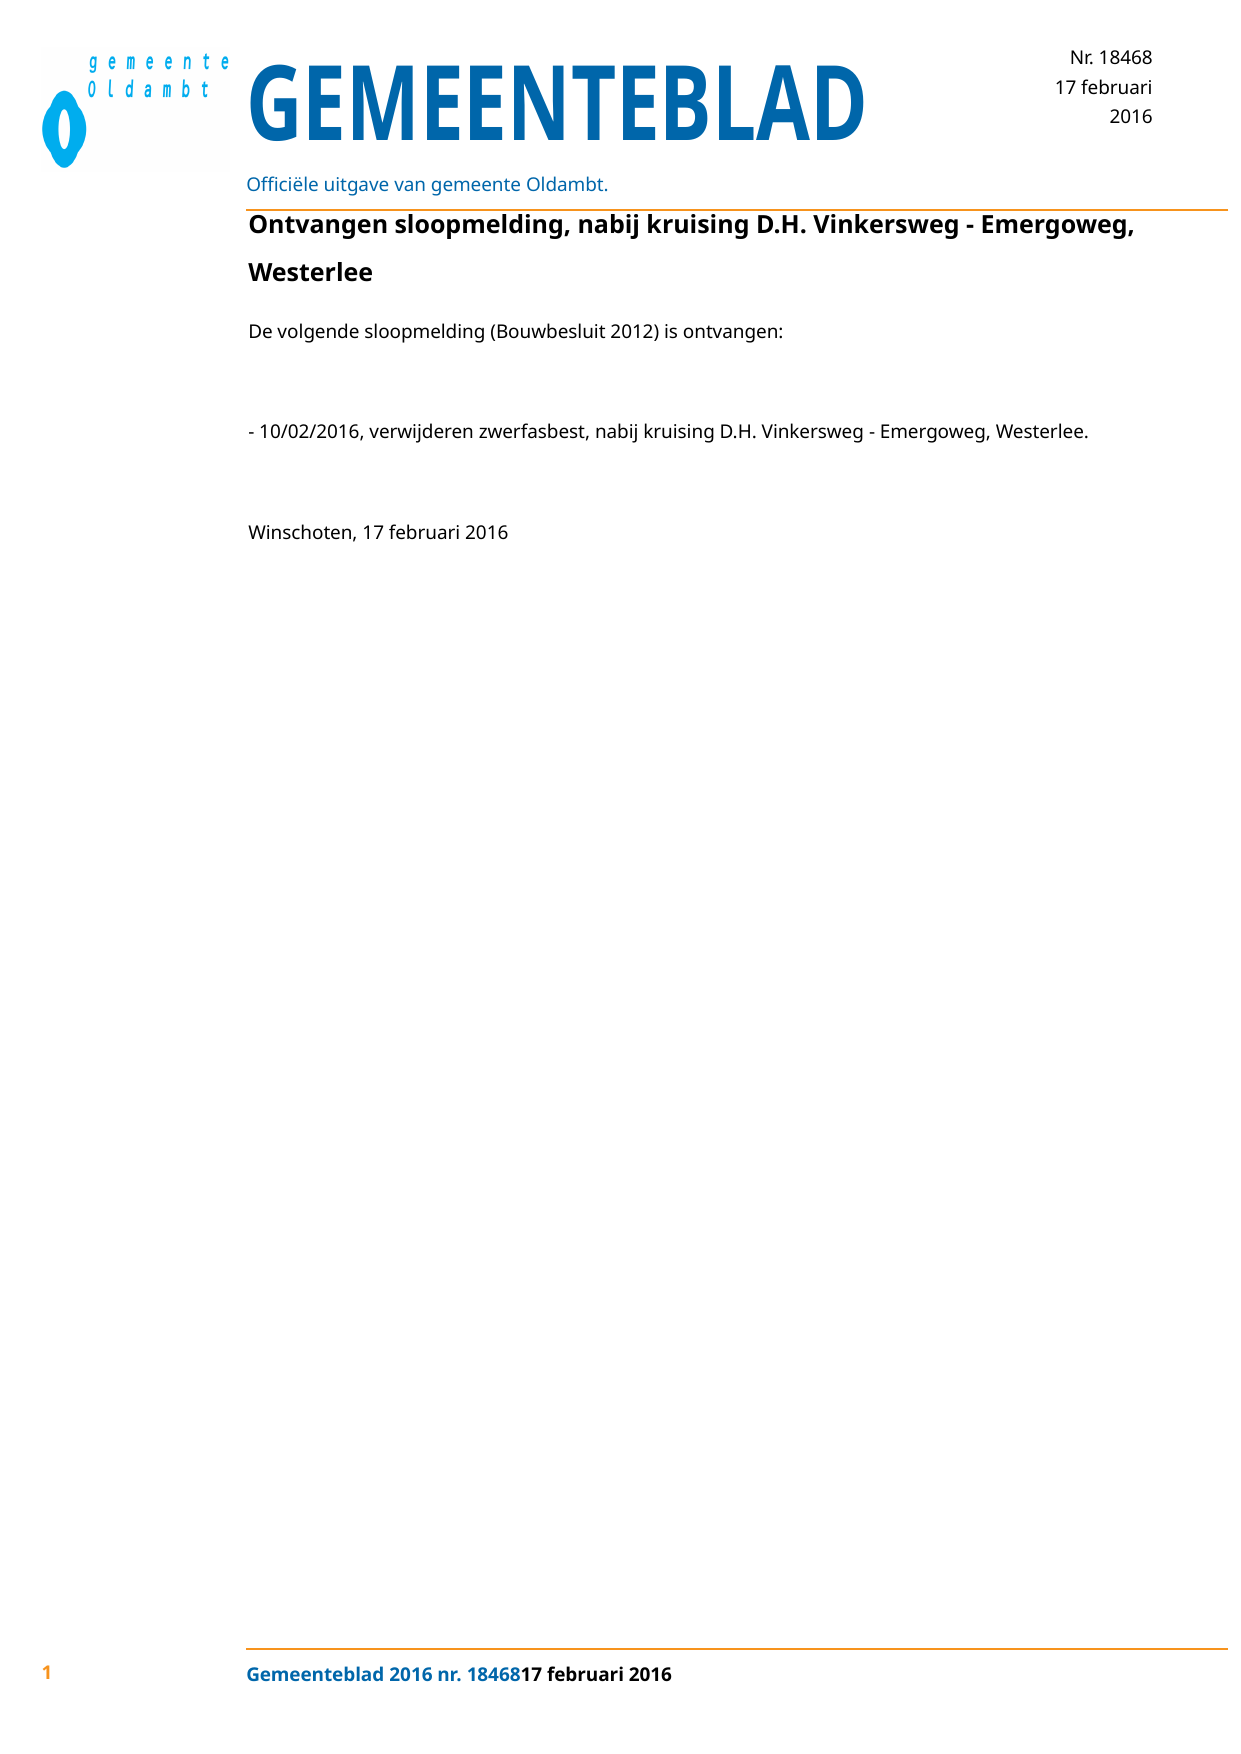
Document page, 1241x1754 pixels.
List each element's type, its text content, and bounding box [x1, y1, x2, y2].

text Ontvangen sloopmelding, nabij kruising D.H. Vinkersweg - Emergoweg, Westerlee [248, 211, 1152, 288]
text - 10/02/2016, verwijderen zwerfasbest, nabij kruising D.H. Vinkersweg - Emergoweg, Westerlee. [248, 419, 1152, 444]
text Winschoten, 17 februari 2016 [248, 519, 1152, 545]
picture [41, 47, 231, 172]
text De volgende sloopmelding (Bouwbesluit 2012) is ontvangen: [248, 318, 1152, 344]
